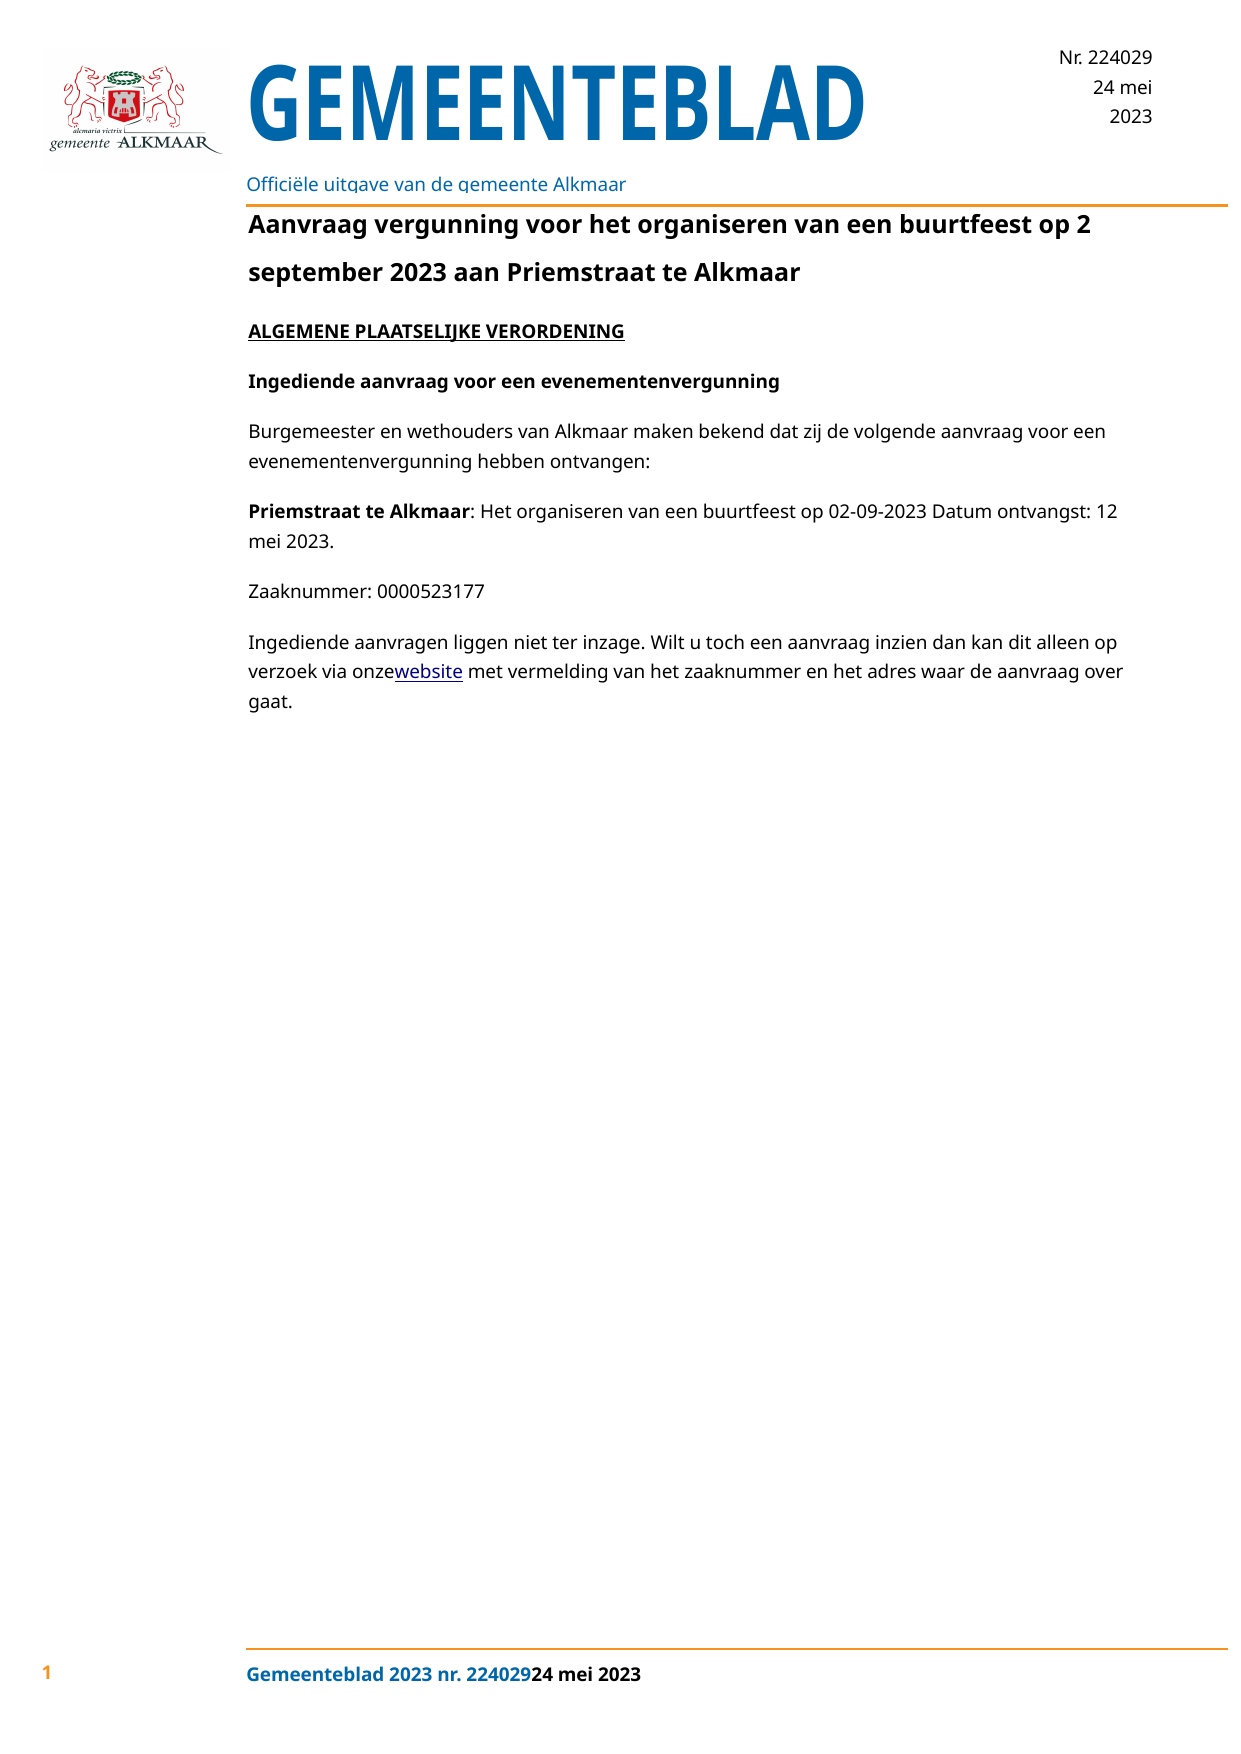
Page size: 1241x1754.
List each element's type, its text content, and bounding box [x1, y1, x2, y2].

picture [41, 47, 231, 172]
text Burgemeester en wethouders van Alkmaar maken bekend dat zij de volgende aanvraag voor een evenementenvergunning hebben ontvangen: [248, 419, 1152, 474]
text Zaaknummer: 0000523177 [248, 579, 1152, 604]
text Aanvraag vergunning voor het organiseren van een buurtfeest op 2 september 2023 aan Priemstraat te Alkmaar [248, 207, 1152, 288]
text Priemstraat te Alkmaar: Het organiseren van een buurtfeest op 02-09-2023 Datum ontvangst: 12 mei 2023. [248, 499, 1152, 554]
text Ingediende aanvraag voor een evenementenvergunning [248, 368, 1152, 394]
text ALGEMENE PLAATSELIJKE VERORDENING [248, 318, 1152, 344]
text Ingediende aanvragen liggen niet ter inzage. Wilt u toch een aanvraag inzien dan kan dit alleen op verzoek via onzewebsite met vermelding van het zaaknummer en het adres waar de aanvraag over gaat. [248, 629, 1152, 714]
